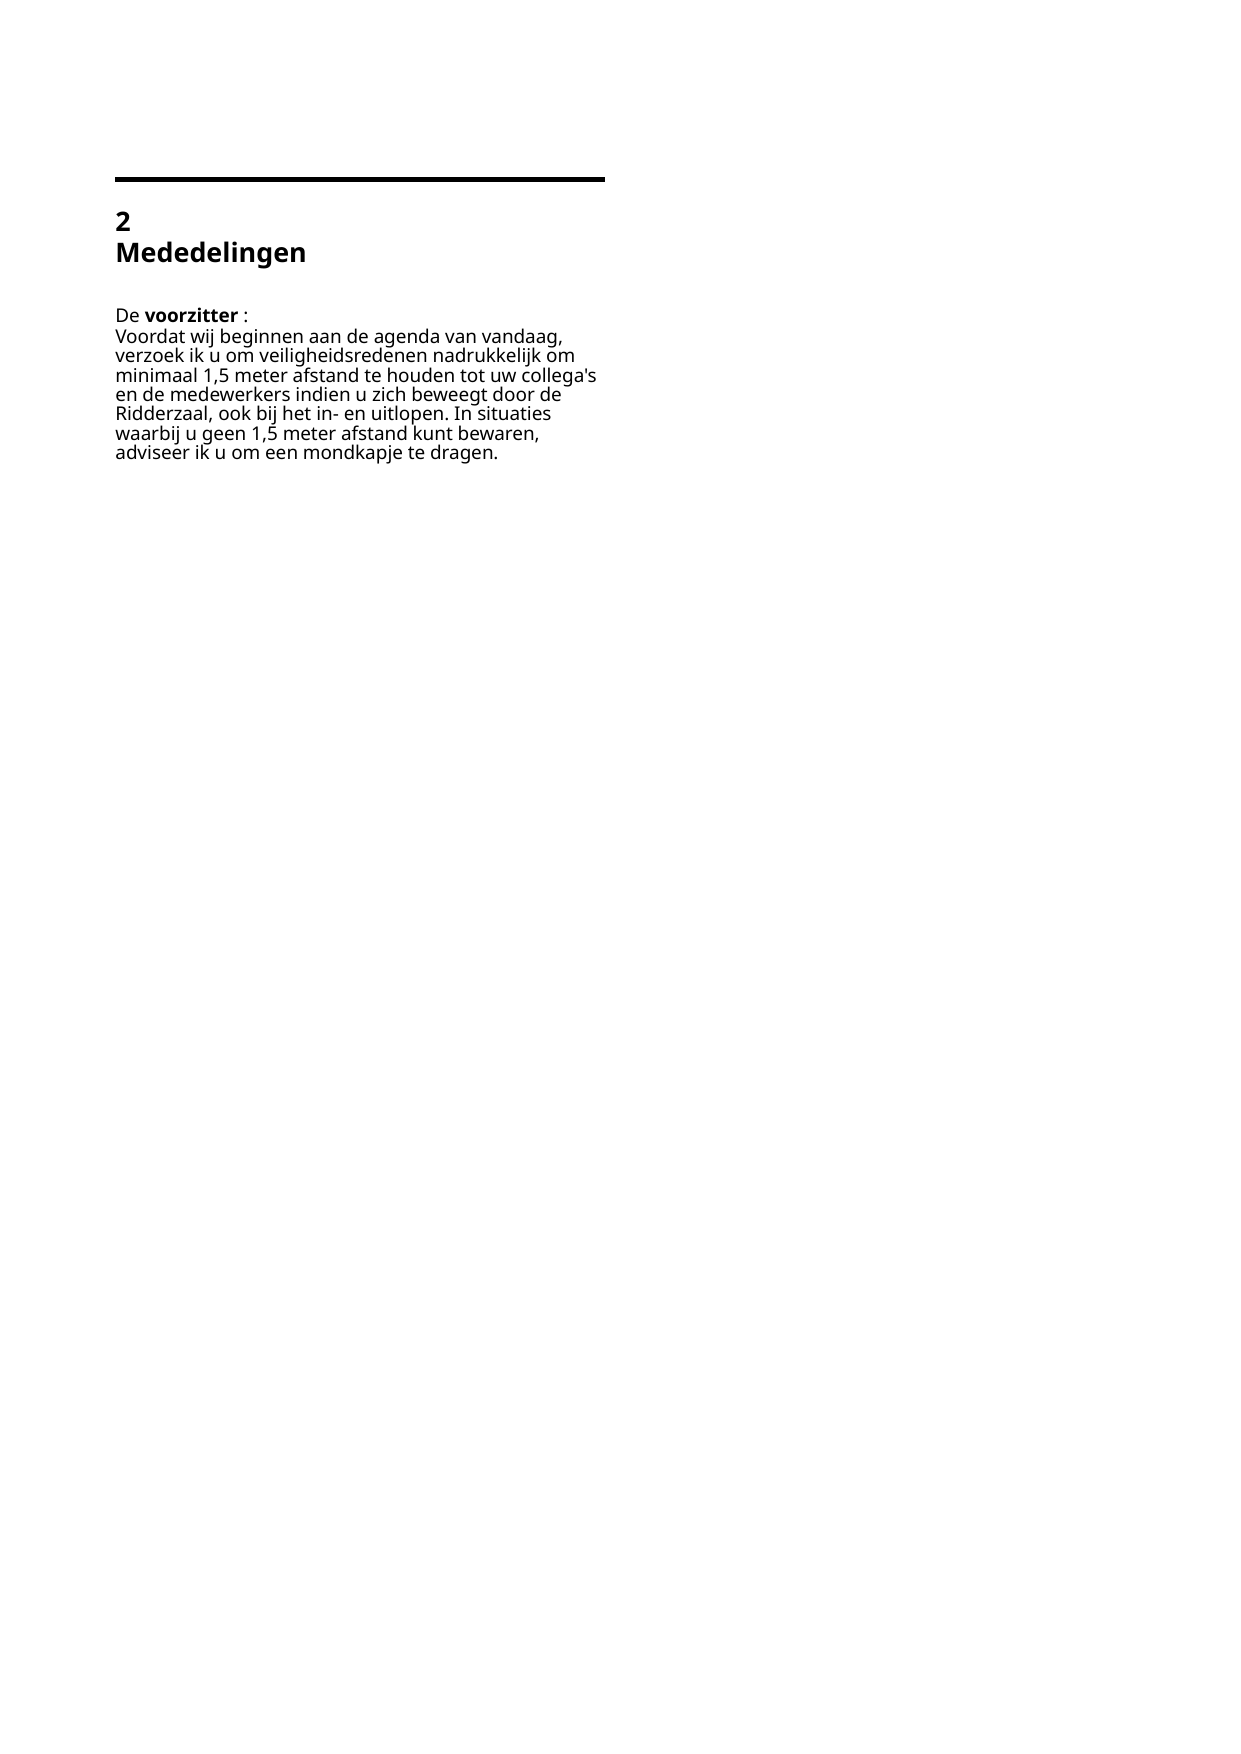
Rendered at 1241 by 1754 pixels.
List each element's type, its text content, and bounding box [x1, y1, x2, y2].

text Voordat wij beginnen aan de agenda van vandaag, verzoek ik u om veiligheidsredenen nadrukkelijk om minimaal 1,5 meter afstand te houden tot uw collega's en de medewerkers indien u zich beweegt door de Ridderzaal, ook bij het in- en uitlopen. In situaties waarbij u geen 1,5 meter afstand kunt bewaren, adviseer ik u om een mondkapje te dragen. [115, 328, 605, 463]
text 2 [115, 203, 605, 239]
text De voorzitter : [115, 302, 605, 328]
text Mededelingen [115, 239, 605, 283]
